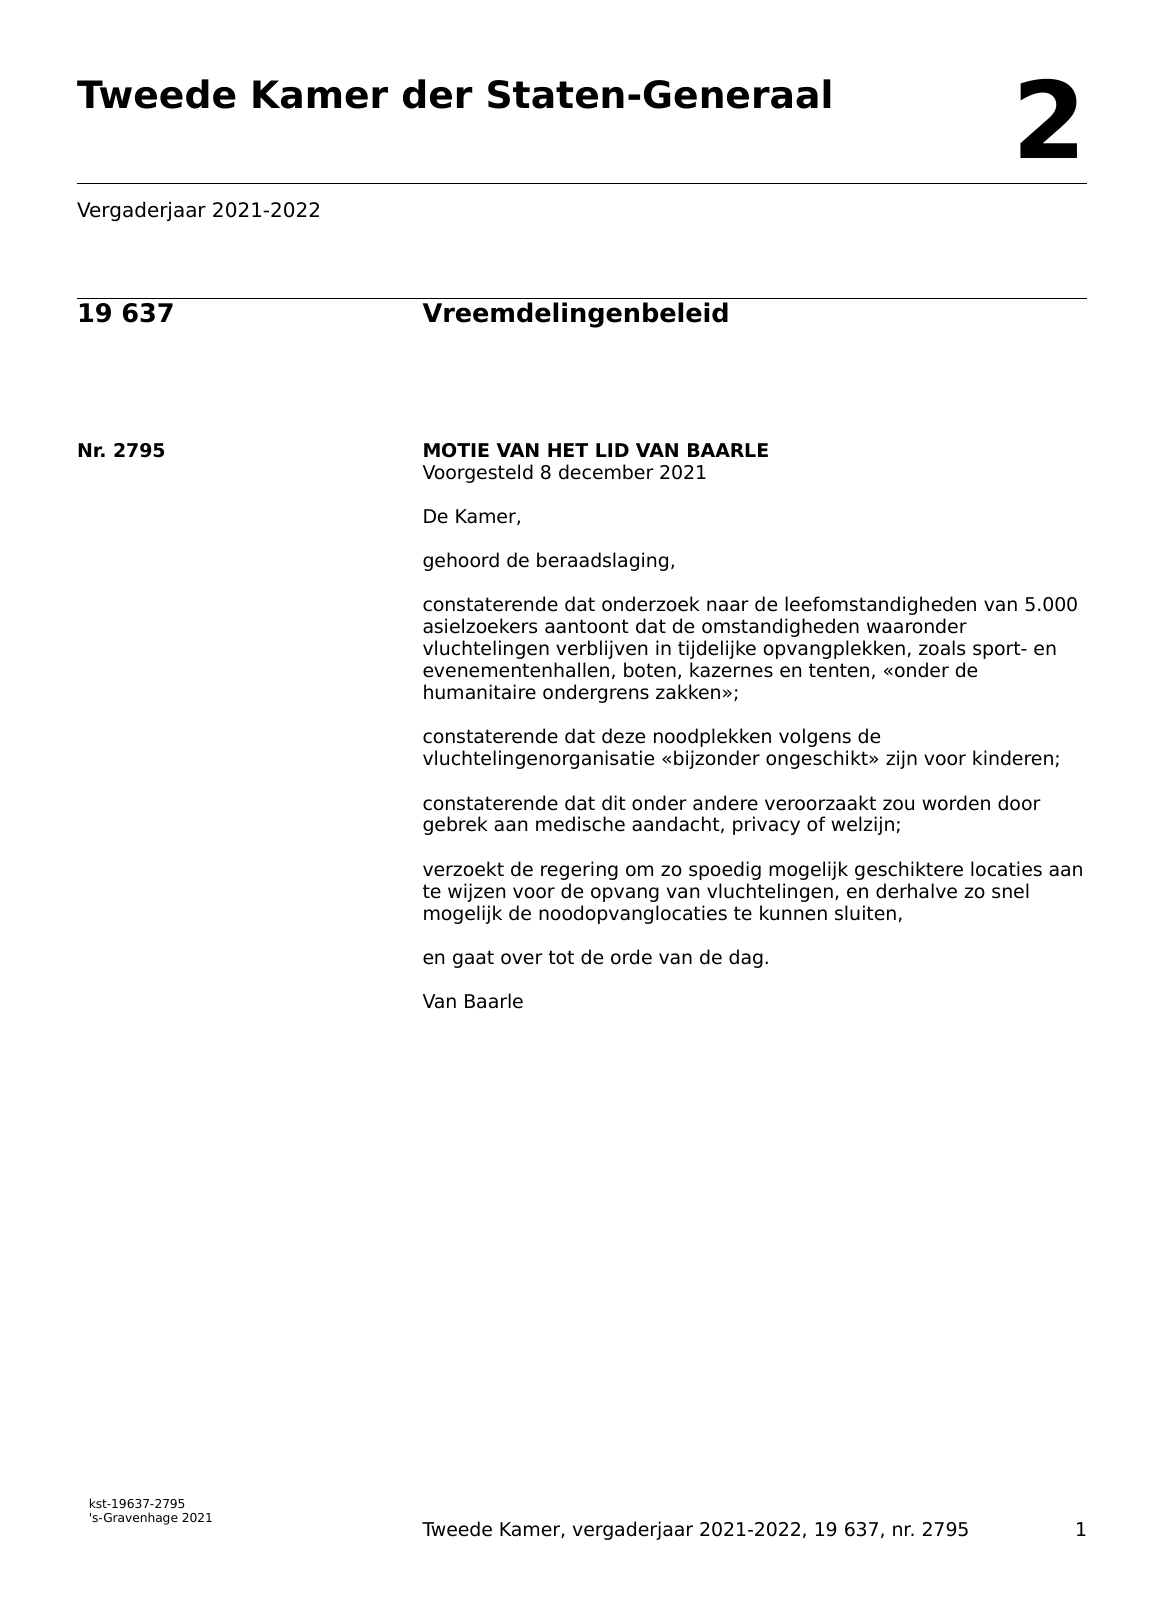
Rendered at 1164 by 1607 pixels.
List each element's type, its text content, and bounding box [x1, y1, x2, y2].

table_cell Vergaderjaar 2021-2022 [77, 184, 1087, 298]
text constaterende dat deze noodplekken volgens de vluchtelingenorganisatie «bijzonder ongeschikt» zijn voor kinderen; [422, 726, 1087, 770]
text Voorgesteld 8 december 2021 [422, 462, 1087, 484]
subtitle Nr. 2795 MOTIE VAN HET LID VAN BAARLE [77, 440, 1087, 462]
text en gaat over tot de orde van de dag. [422, 947, 1087, 969]
text constaterende dat dit onder andere veroorzaakt zou worden door gebrek aan medische aandacht, privacy of welzijn; [422, 792, 1087, 836]
table_header Tweede Kamer der Staten-Generaal [77, 59, 886, 183]
text verzoekt de regering om zo spoedig mogelijk geschiktere locaties aan te wijzen voor de opvang van vluchtelingen, en derhalve zo snel mogelijk de noodopvanglocaties te kunnen sluiten, [422, 858, 1087, 924]
text 's-Gravenhage 2021 [88, 1511, 323, 1525]
table_header 2 [886, 59, 1087, 183]
text gehoord de beraadslaging, [422, 550, 1087, 572]
text kst-19637-2795 [88, 1497, 323, 1511]
text Van Baarle [422, 991, 1087, 1013]
text constaterende dat onderzoek naar de leefomstandigheden van 5.000 asielzoekers aantoont dat de omstandigheden waaronder vluchtelingen verblijven in tijdelijke opvangplekken, zoals sport- en evenementenhallen, boten, kazernes en tenten, «onder de humanitaire ondergrens zakken»; [422, 594, 1087, 704]
text De Kamer, [422, 506, 1087, 528]
subtitle 19 637 Vreemdelingenbeleid [77, 299, 1087, 329]
